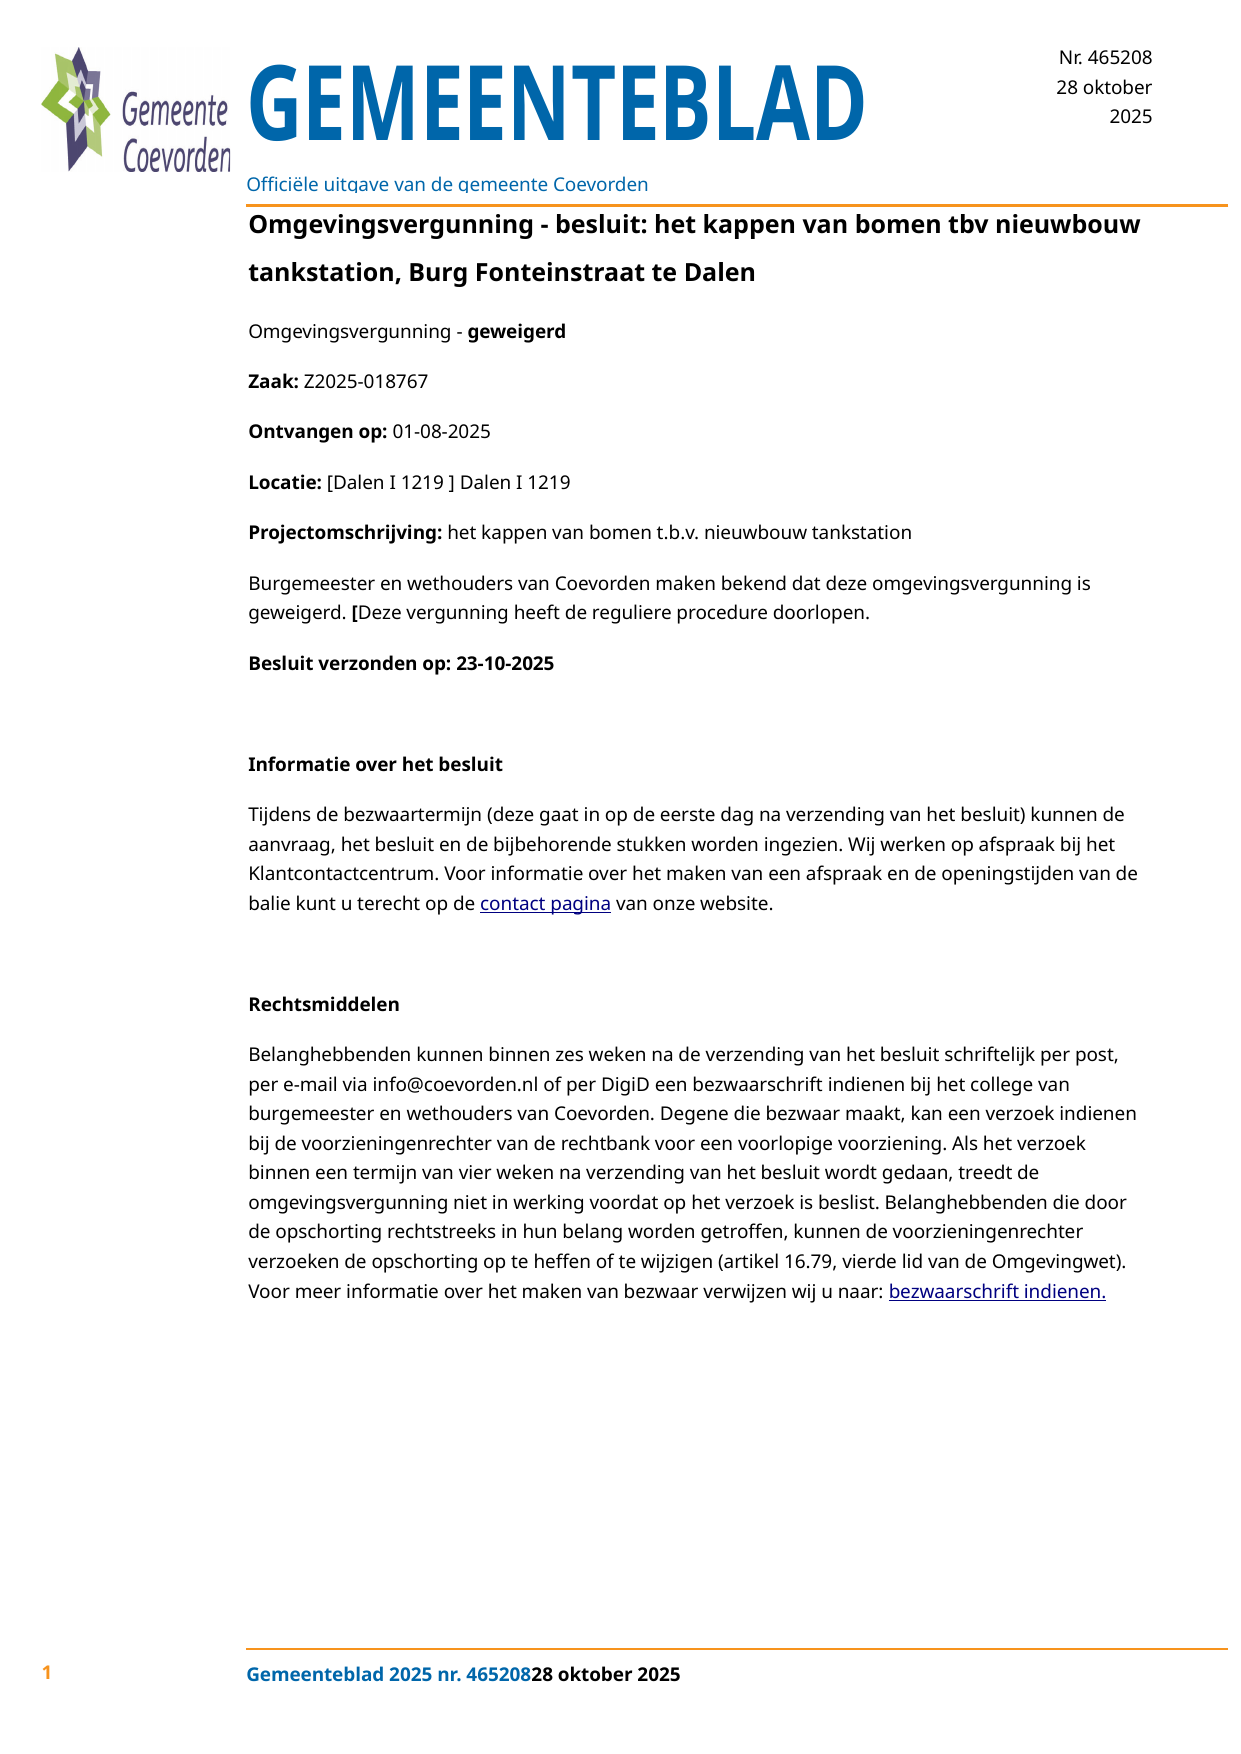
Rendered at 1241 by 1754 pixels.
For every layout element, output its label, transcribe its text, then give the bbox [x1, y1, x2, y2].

text Projectomschrijving: het kappen van bomen t.b.v. nieuwbouw tankstation [248, 519, 1152, 545]
text Informatie over het besluit [248, 751, 1152, 777]
text Locatie: [Dalen I 1219 ] Dalen I 1219 [248, 469, 1152, 495]
text Zaak: Z2025-018767 [248, 368, 1152, 394]
picture [41, 47, 231, 172]
text Omgevingsvergunning - geweigerd [248, 318, 1152, 344]
text Belanghebbenden kunnen binnen zes weken na de verzending van het besluit schriftelijk per post, per e-mail via info@coevorden.nl of per DigiD een bezwaarschrift indienen bij het college van burgemeester en wethouders van Coevorden. Degene die bezwaar maakt, kan een verzoek indienen bij de voorzieningenrechter van de rechtbank voor een voorlopige voorziening. Als het verzoek binnen een termijn van vier weken na verzending van het besluit wordt gedaan, treedt de omgevingsvergunning niet in werking voordat op het verzoek is beslist. Belanghebbenden die door de opschorting rechtstreeks in hun belang worden getroffen, kunnen de voorzieningenrechter verzoeken de opschorting op te heffen of te wijzigen (artikel 16.79, vierde lid van de Omgevingwet). Voor meer informatie over het maken van bezwaar verwijzen wij u naar: bezwaarschrift indienen. [248, 1041, 1152, 1304]
text Burgemeester en wethouders van Coevorden maken bekend dat deze omgevingsvergunning is geweigerd. [Deze vergunning heeft de reguliere procedure doorlopen. [248, 570, 1152, 625]
text Besluit verzonden op: 23-10-2025 [248, 650, 1152, 676]
text Tijdens de bezwaartermijn (deze gaat in op de eerste dag na verzending van het besluit) kunnen de aanvraag, het besluit en de bijbehorende stukken worden ingezien. Wij werken op afspraak bij het Klantcontactcentrum. Voor informatie over het maken van een afspraak en de openingstijden van de balie kunt u terecht op de contact pagina van onze website. [248, 801, 1152, 916]
text Ontvangen op: 01-08-2025 [248, 419, 1152, 444]
text Rechtsmiddelen [248, 991, 1152, 1017]
text Omgevingsvergunning - besluit: het kappen van bomen tbv nieuwbouw tankstation, Burg Fonteinstraat te Dalen [248, 207, 1152, 288]
